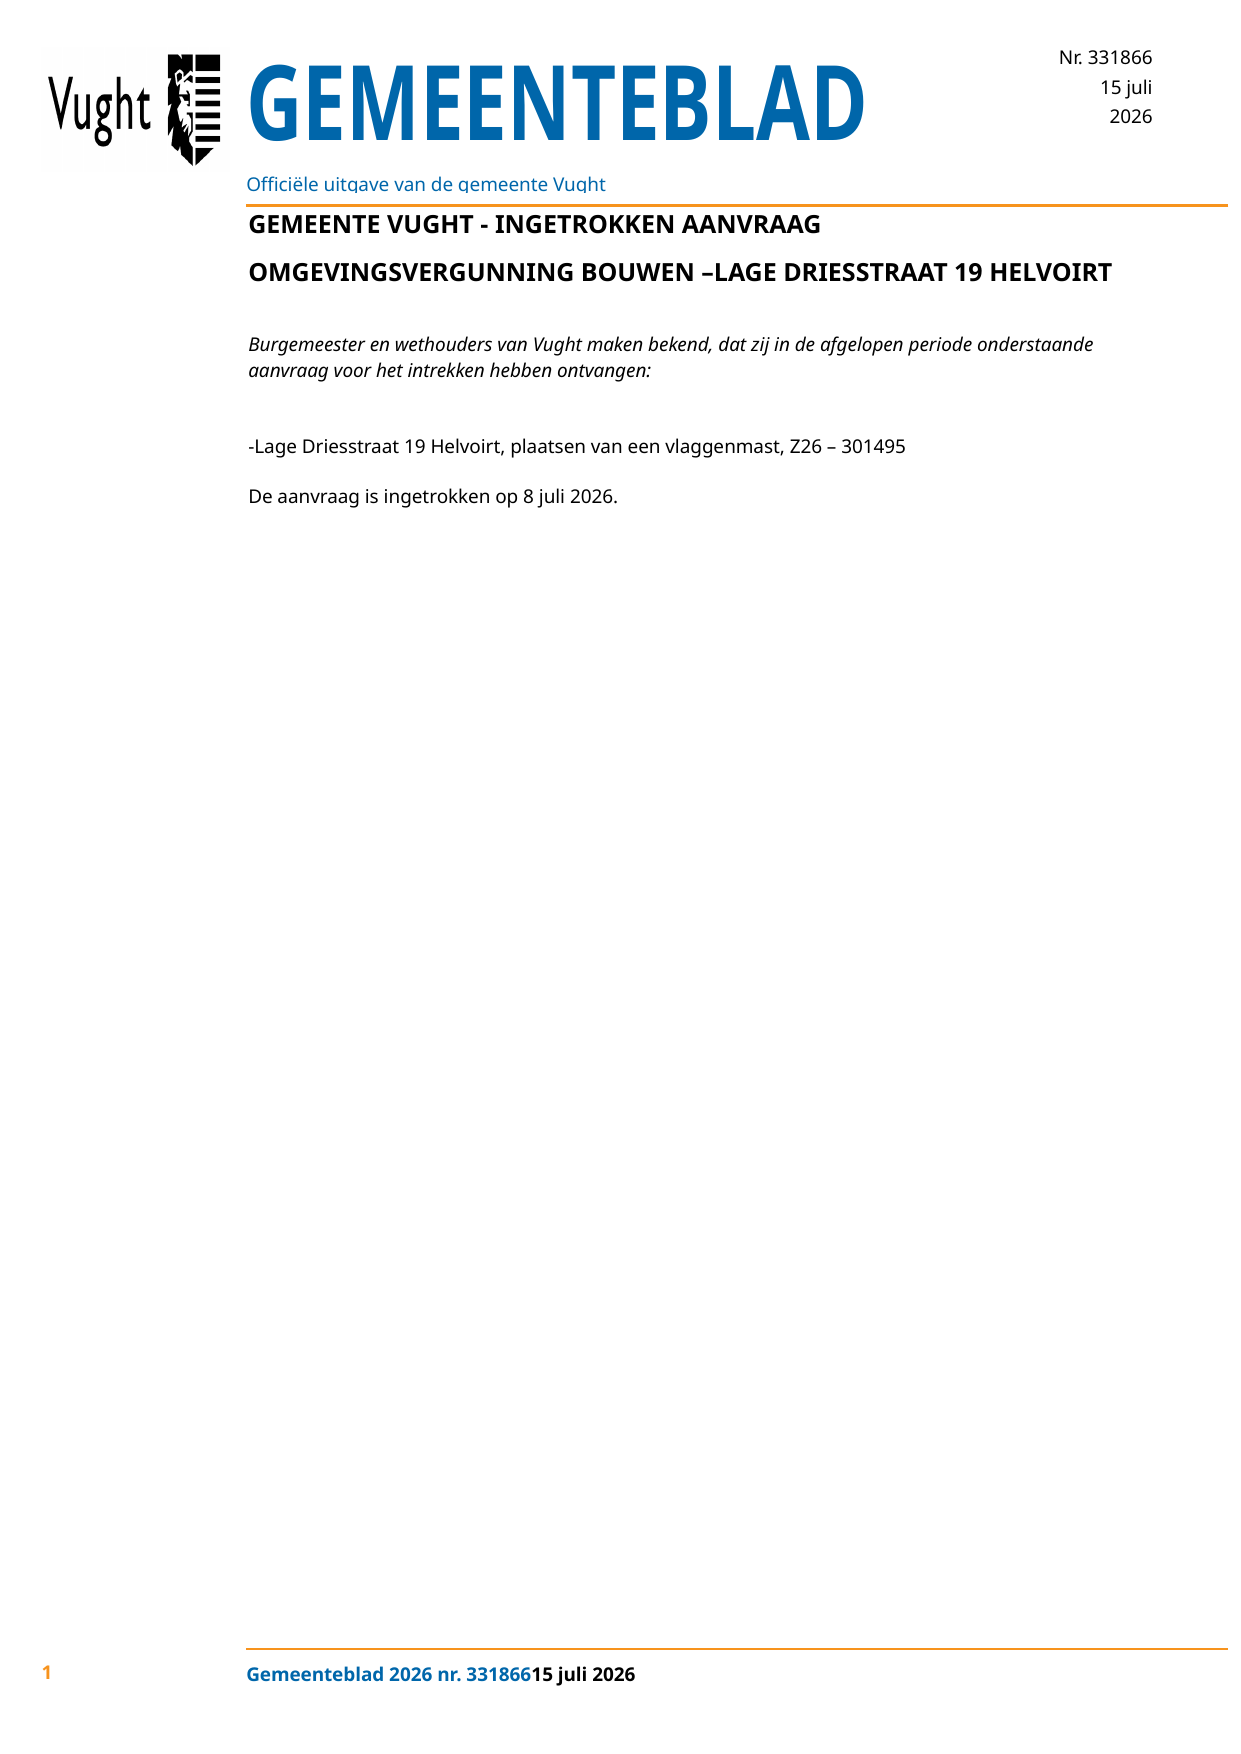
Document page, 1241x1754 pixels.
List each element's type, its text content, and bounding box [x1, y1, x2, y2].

text GEMEENTE VUGHT - INGETROKKEN AANVRAAG OMGEVINGSVERGUNNING BOUWEN –LAGE DRIESSTRAAT 19 HELVOIRT [248, 207, 1152, 288]
text De aanvraag is ingetrokken op 8 juli 2026. [248, 484, 1152, 509]
picture [41, 47, 231, 172]
text -Lage Driesstraat 19 Helvoirt, plaatsen van een vlaggenmast, Z26 – 301495 [248, 433, 1152, 459]
text Burgemeester en wethouders van Vught maken bekend, dat zij in de afgelopen periode onderstaande aanvraag voor het intrekken hebben ontvangen: [248, 331, 1152, 383]
